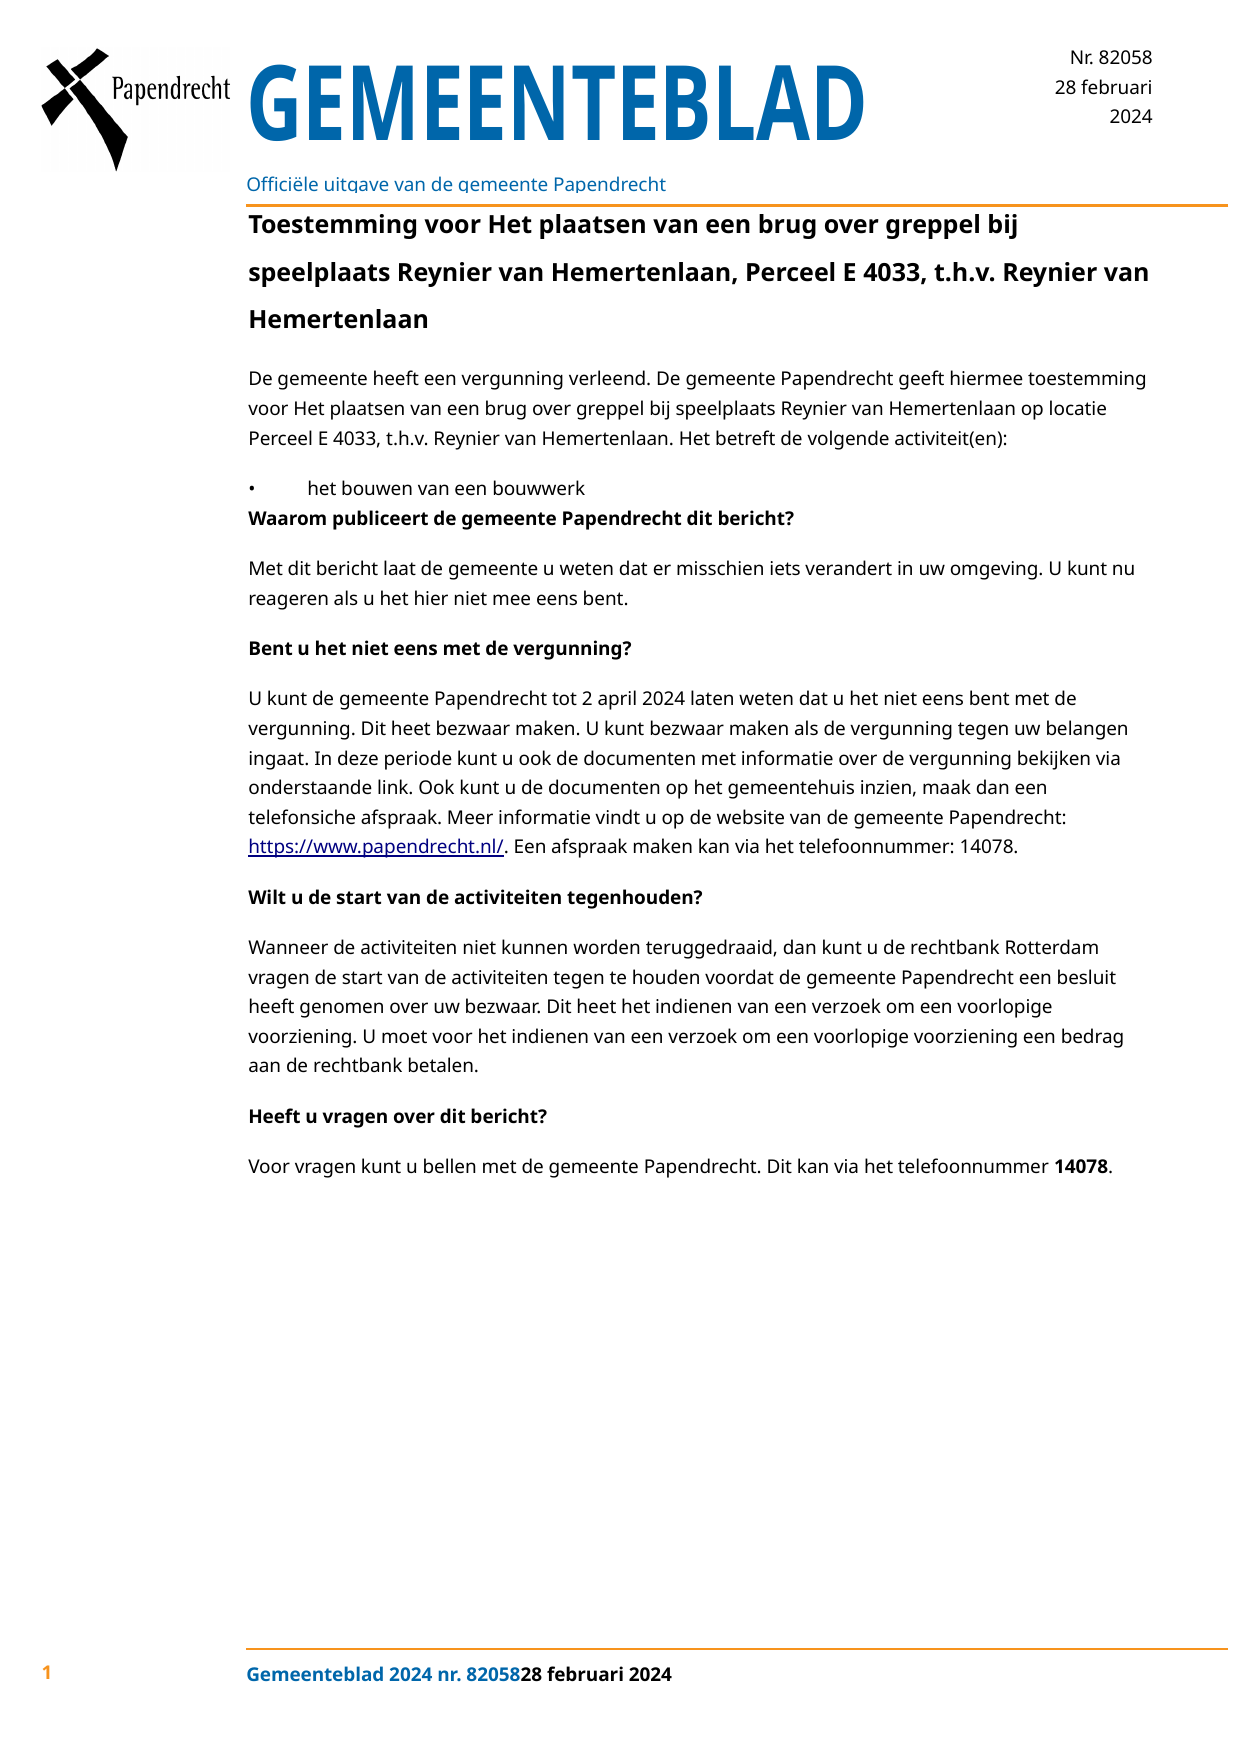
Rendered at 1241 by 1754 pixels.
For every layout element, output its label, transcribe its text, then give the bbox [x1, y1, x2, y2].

text Toestemming voor Het plaatsen van een brug over greppel bij speelplaats Reynier van Hemertenlaan, Perceel E 4033, t.h.v. Reynier van Hemertenlaan [248, 207, 1152, 336]
picture [41, 47, 231, 172]
text Wilt u de start van de activiteiten tegenhouden? [248, 884, 1152, 909]
text Voor vragen kunt u bellen met de gemeente Papendrecht. Dit kan via het telefoonnummer 14078. [248, 1153, 1152, 1179]
text Wanneer de activiteiten niet kunnen worden teruggedraaid, dan kunt u de rechtbank Rotterdam vragen de start van de activiteiten tegen te houden voordat de gemeente Papendrecht een besluit heeft genomen over uw bezwaar. Dit heet het indienen van een verzoek om een voorlopige voorziening. U moet voor het indienen van een verzoek om een voorlopige voorziening een bedrag aan de rechtbank betalen. [248, 934, 1152, 1078]
list het bouwen van een bouwwerk [248, 475, 1152, 501]
text U kunt de gemeente Papendrecht tot 2 april 2024 laten weten dat u het niet eens bent met de vergunning. Dit heet bezwaar maken. U kunt bezwaar maken als de vergunning tegen uw belangen ingaat. In deze periode kunt u ook de documenten met informatie over de vergunning bekijken via onderstaande link. Ook kunt u de documenten op het gemeentehuis inzien, maak dan een telefonsiche afspraak. Meer informatie vindt u op de website van de gemeente Papendrecht: https://www.papendrecht.nl/. Een afspraak maken kan via het telefoonnummer: 14078. [248, 686, 1152, 859]
text De gemeente heeft een vergunning verleend. De gemeente Papendrecht geeft hiermee toestemming voor Het plaatsen van een brug over greppel bij speelplaats Reynier van Hemertenlaan op locatie Perceel E 4033, t.h.v. Reynier van Hemertenlaan. Het betreft de volgende activiteit(en): [248, 366, 1152, 450]
text Heeft u vragen over dit bericht? [248, 1103, 1152, 1129]
text Waarom publiceert de gemeente Papendrecht dit bericht? [248, 505, 1152, 530]
text Bent u het niet eens met de vergunning? [248, 635, 1152, 661]
text Met dit bericht laat de gemeente u weten dat er misschien iets verandert in uw omgeving. U kunt nu reageren als u het hier niet mee eens bent. [248, 555, 1152, 610]
